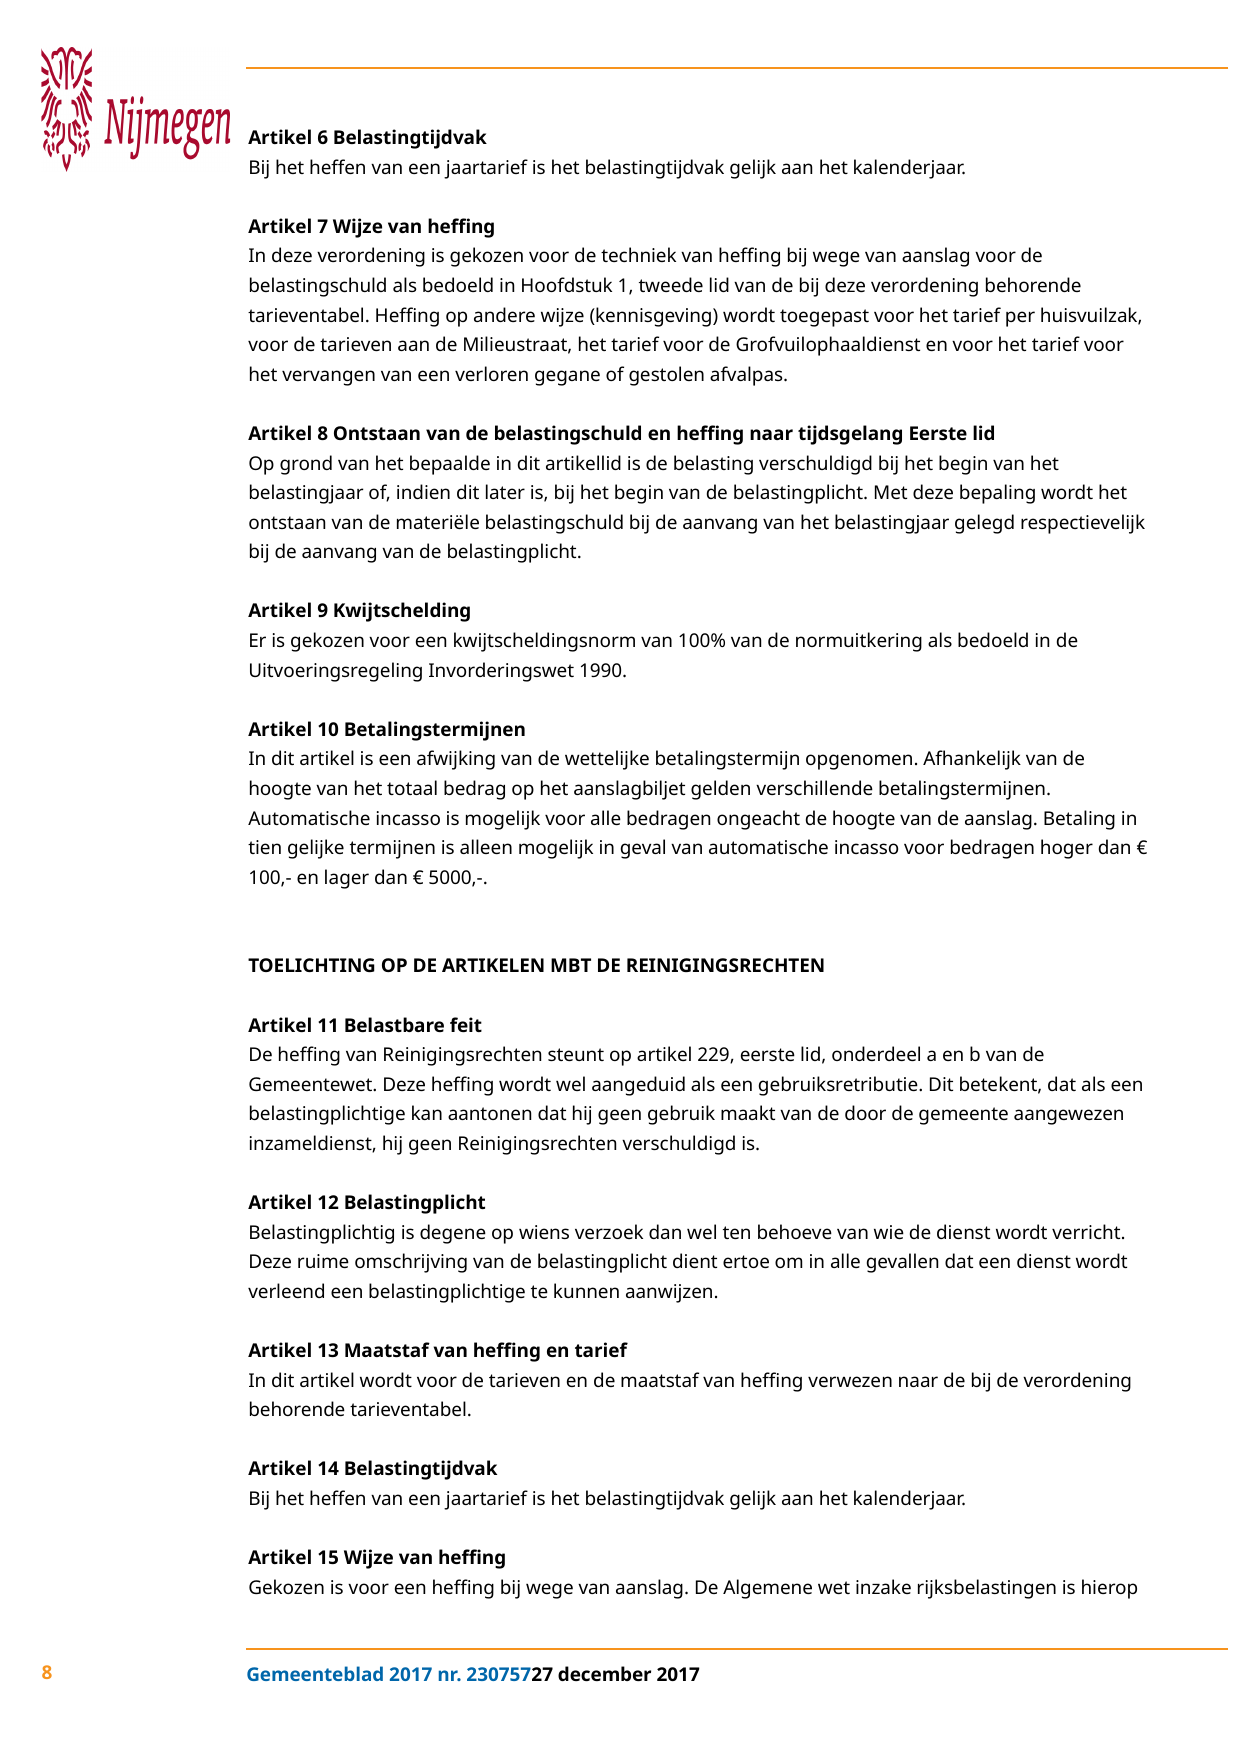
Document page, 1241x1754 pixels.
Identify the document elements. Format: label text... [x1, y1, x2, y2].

text Bij het heffen van een jaartarief is het belastingtijdvak gelijk aan het kalenderjaar. [248, 1485, 1152, 1511]
text Artikel 11 Belastbare feit [248, 1012, 1152, 1038]
text Artikel 12 Belastingplicht [248, 1189, 1152, 1215]
text Artikel 13 Maatstaf van heffing en tarief [248, 1337, 1152, 1363]
text Er is gekozen voor een kwijtscheldingsnorm van 100% van de normuitkering als bedoeld in de Uitvoeringsregeling Invorderingswet 1990. [248, 627, 1152, 683]
text In dit artikel is een afwijking van de wettelijke betalingstermijn opgenomen. Afhankelijk van de hoogte van het totaal bedrag op het aanslagbiljet gelden verschillende betalingstermijnen. Automatische incasso is mogelijk voor alle bedragen ongeacht de hoogte van de aanslag. Betaling in tien gelijke termijnen is alleen mogelijk in geval van automatische incasso voor bedragen hoger dan € 100,- en lager dan € 5000,-. [248, 746, 1152, 890]
picture [41, 47, 231, 172]
text Gekozen is voor een heffing bij wege van aanslag. De Algemene wet inzake rijksbelastingen is hierop [248, 1574, 1152, 1600]
text In deze verordening is gekozen voor de techniek van heffing bij wege van aanslag voor de belastingschuld als bedoeld in Hoofdstuk 1, tweede lid van de bij deze verordening behorende tarieventabel. Heffing op andere wijze (kennisgeving) wordt toegepast voor het tarief per huisvuilzak, voor de tarieven aan de Milieustraat, het tarief voor de Grofvuilophaaldienst en voor het tarief voor het vervangen van een verloren gegane of gestolen afvalpas. [248, 243, 1152, 387]
text De heffing van Reinigingsrechten steunt op artikel 229, eerste lid, onderdeel a en b van de Gemeentewet. Deze heffing wordt wel aangeduid als een gebruiksretributie. Dit betekent, dat als een belastingplichtige kan aantonen dat hij geen gebruik maakt van de door de gemeente aangewezen inzameldienst, hij geen Reinigingsrechten verschuldigd is. [248, 1041, 1152, 1156]
text Artikel 9 Kwijtschelding [248, 598, 1152, 623]
text TOELICHTING OP DE ARTIKELEN MBT DE REINIGINGSRECHTEN [248, 953, 1152, 978]
text Artikel 8 Ontstaan van de belastingschuld en heffing naar tijdsgelang Eerste lid [248, 420, 1152, 446]
text Artikel 15 Wijze van heffing [248, 1544, 1152, 1570]
text Artikel 7 Wijze van heffing [248, 213, 1152, 239]
text In dit artikel wordt voor de tarieven en de maatstaf van heffing verwezen naar de bij de verordening behorende tarieventabel. [248, 1367, 1152, 1422]
text Op grond van het bepaalde in dit artikellid is de belasting verschuldigd bij het begin van het belastingjaar of, indien dit later is, bij het begin van de belastingplicht. Met deze bepaling wordt het ontstaan van de materiële belastingschuld bij de aanvang van het belastingjaar gelegd respectievelijk bij de aanvang van de belastingplicht. [248, 450, 1152, 564]
text Belastingplichtig is degene op wiens verzoek dan wel ten behoeve van wie de dienst wordt verricht. Deze ruime omschrijving van de belastingplicht dient ertoe om in alle gevallen dat een dienst wordt verleend een belastingplichtige te kunnen aanwijzen. [248, 1219, 1152, 1304]
text Artikel 10 Betalingstermijnen [248, 716, 1152, 742]
text Artikel 14 Belastingtijdvak [248, 1456, 1152, 1481]
text Artikel 6 Belastingtijdvak [248, 124, 1152, 150]
text Bij het heffen van een jaartarief is het belastingtijdvak gelijk aan het kalenderjaar. [248, 154, 1152, 180]
